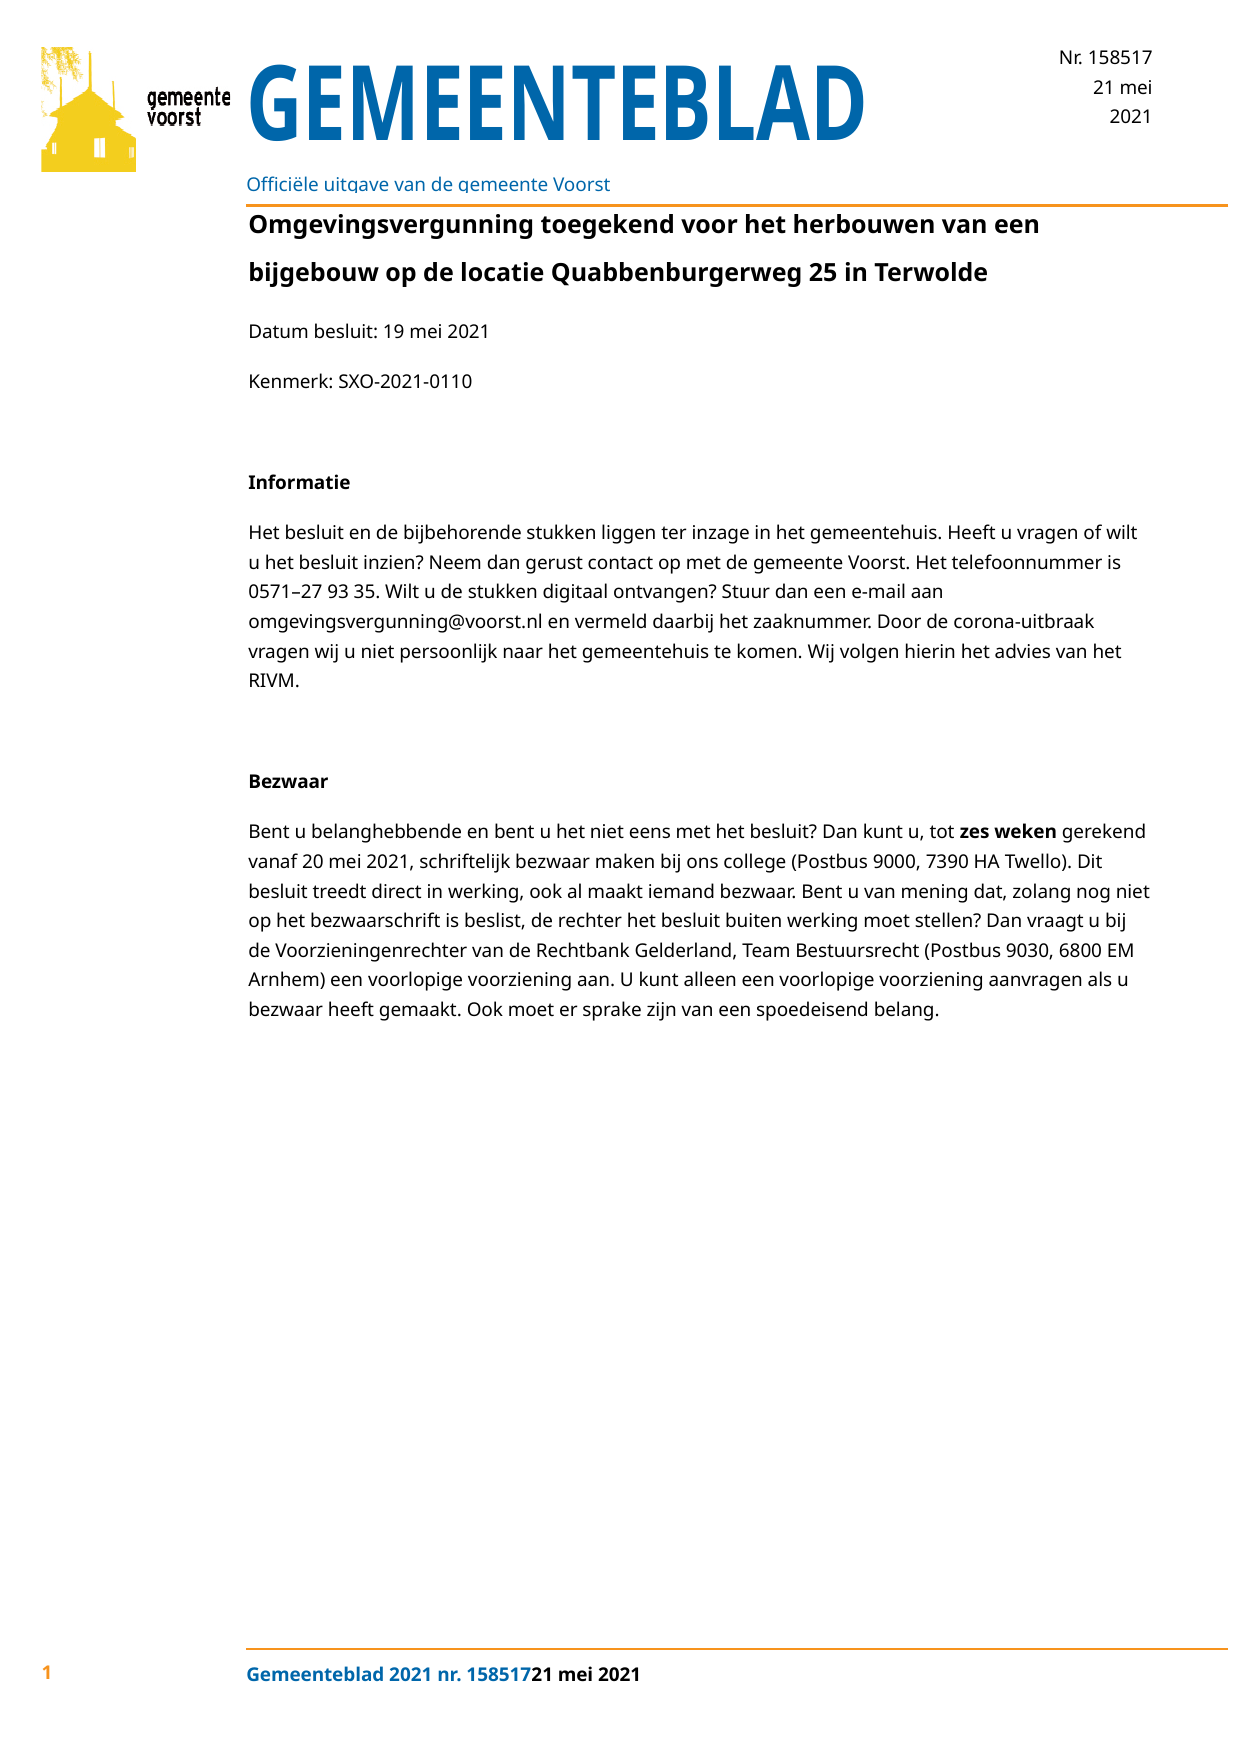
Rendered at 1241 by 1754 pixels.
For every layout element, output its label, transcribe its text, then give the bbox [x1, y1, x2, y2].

text Informatie [248, 469, 1152, 495]
text Datum besluit: 19 mei 2021 [248, 318, 1152, 344]
text Omgevingsvergunning toegekend voor het herbouwen van een bijgebouw op de locatie Quabbenburgerweg 25 in Terwolde [248, 207, 1152, 288]
text Kenmerk: SXO-2021-0110 [248, 368, 1152, 394]
text Het besluit en de bijbehorende stukken liggen ter inzage in het gemeentehuis. Heeft u vragen of wilt u het besluit inzien? Neem dan gerust contact op met de gemeente Voorst. Het telefoonnummer is 0571–27 93 35. Wilt u de stukken digitaal ontvangen? Stuur dan een e-mail aan omgevingsvergunning@voorst.nl en vermeld daarbij het zaaknummer. Door de corona-uitbraak vragen wij u niet persoonlijk naar het gemeentehuis te komen. Wij volgen hierin het advies van het RIVM. [248, 519, 1152, 693]
text Bent u belanghebbende en bent u het niet eens met het besluit? Dan kunt u, tot zes weken gerekend vanaf 20 mei 2021, schriftelijk bezwaar maken bij ons college (Postbus 9000, 7390 HA Twello). Dit besluit treedt direct in werking, ook al maakt iemand bezwaar. Bent u van mening dat, zolang nog niet op het bezwaarschrift is beslist, de rechter het besluit buiten werking moet stellen? Dan vraagt u bij de Voorzieningenrechter van de Rechtbank Gelderland, Team Bestuursrecht (Postbus 9030, 6800 EM Arnhem) een voorlopige voorziening aan. U kunt alleen een voorlopige voorziening aanvragen als u bezwaar heeft gemaakt. Ook moet er sprake zijn van een spoedeisend belang. [248, 819, 1152, 1022]
picture [41, 47, 231, 172]
text Bezwaar [248, 768, 1152, 794]
